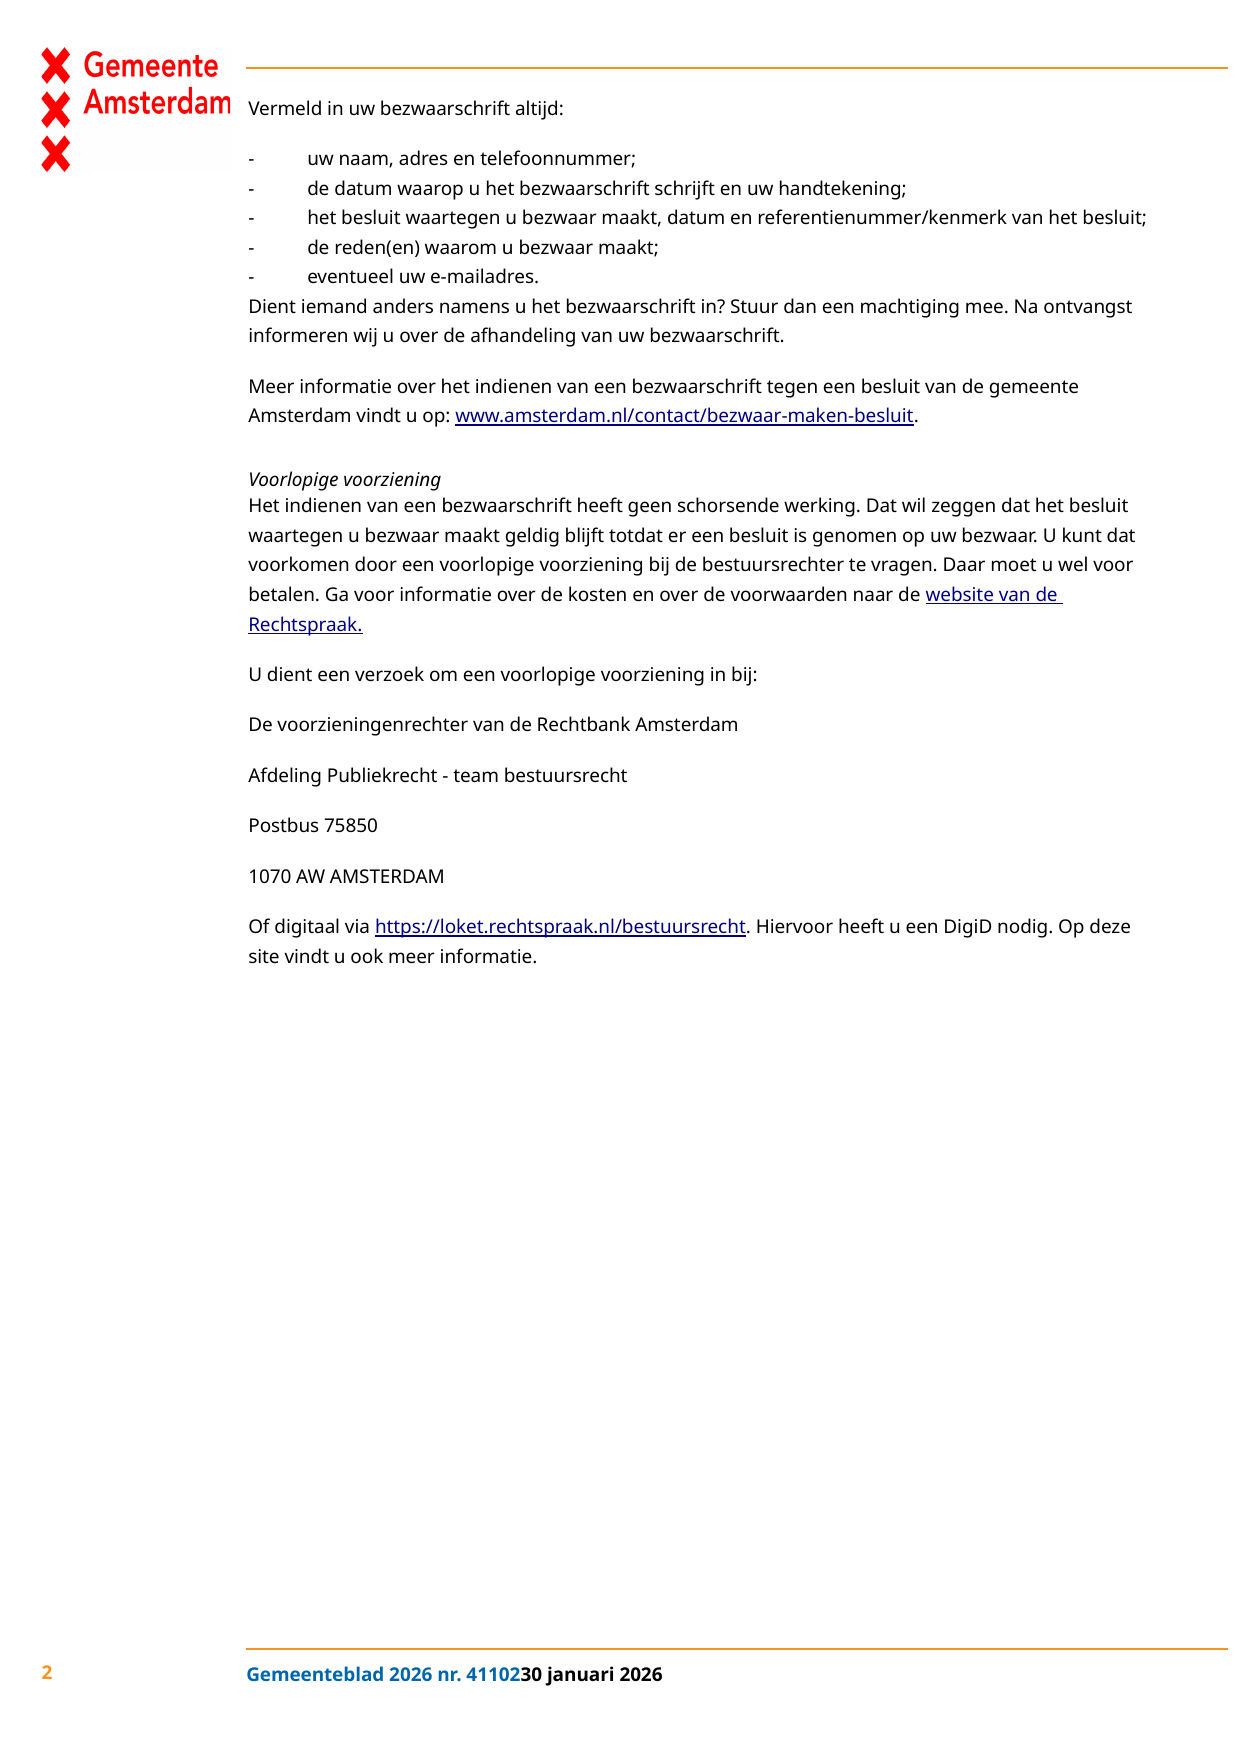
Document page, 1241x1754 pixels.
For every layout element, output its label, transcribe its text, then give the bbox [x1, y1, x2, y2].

list het besluit waartegen u bezwaar maakt, datum en referentienummer/kenmerk van het besluit; [248, 204, 1152, 230]
picture [41, 47, 231, 172]
text Voorlopige voorziening [248, 467, 1152, 492]
text De voorzieningenrechter van de Rechtbank Amsterdam [248, 712, 1152, 737]
text Postbus 75850 [248, 812, 1152, 838]
list de reden(en) waarom u bezwaar maakt; [248, 234, 1152, 260]
text Dient iemand anders namens u het bezwaarschrift in? Stuur dan een machtiging mee. Na ontvangst informeren wij u over de afhandeling van uw bezwaarschrift. [248, 293, 1152, 348]
list eventueel uw e-mailadres. [248, 263, 1152, 289]
text Meer informatie over het indienen van een bezwaarschrift tegen een besluit van de gemeente Amsterdam vindt u op: www.amsterdam.nl/contact/bezwaar-maken-besluit. [248, 373, 1152, 428]
text Het indienen van een bezwaarschrift heeft geen schorsende werking. Dat wil zeggen dat het besluit waartegen u bezwaar maakt geldig blijft totdat er een besluit is genomen op uw bezwaar. U kunt dat voorkomen door een voorlopige voorziening bij de bestuursrechter te vragen. Daar moet u wel voor betalen. Ga voor informatie over de kosten en over de voorwaarden naar de website van de Rechtspraak. [248, 492, 1152, 636]
text Of digitaal via https://loket.rechtspraak.nl/bestuursrecht. Hiervoor heeft u een DigiD nodig. Op deze site vindt u ook meer informatie. [248, 913, 1152, 968]
text Vermeld in uw bezwaarschrift altijd: [248, 95, 1152, 121]
text 1070 AW AMSTERDAM [248, 863, 1152, 888]
list uw naam, adres en telefoonnummer; [248, 145, 1152, 171]
text U dient een verzoek om een voorlopige voorziening in bij: [248, 661, 1152, 687]
list de datum waarop u het bezwaarschrift schrijft en uw handtekening; [248, 175, 1152, 201]
text Afdeling Publiekrecht - team bestuursrecht [248, 762, 1152, 788]
